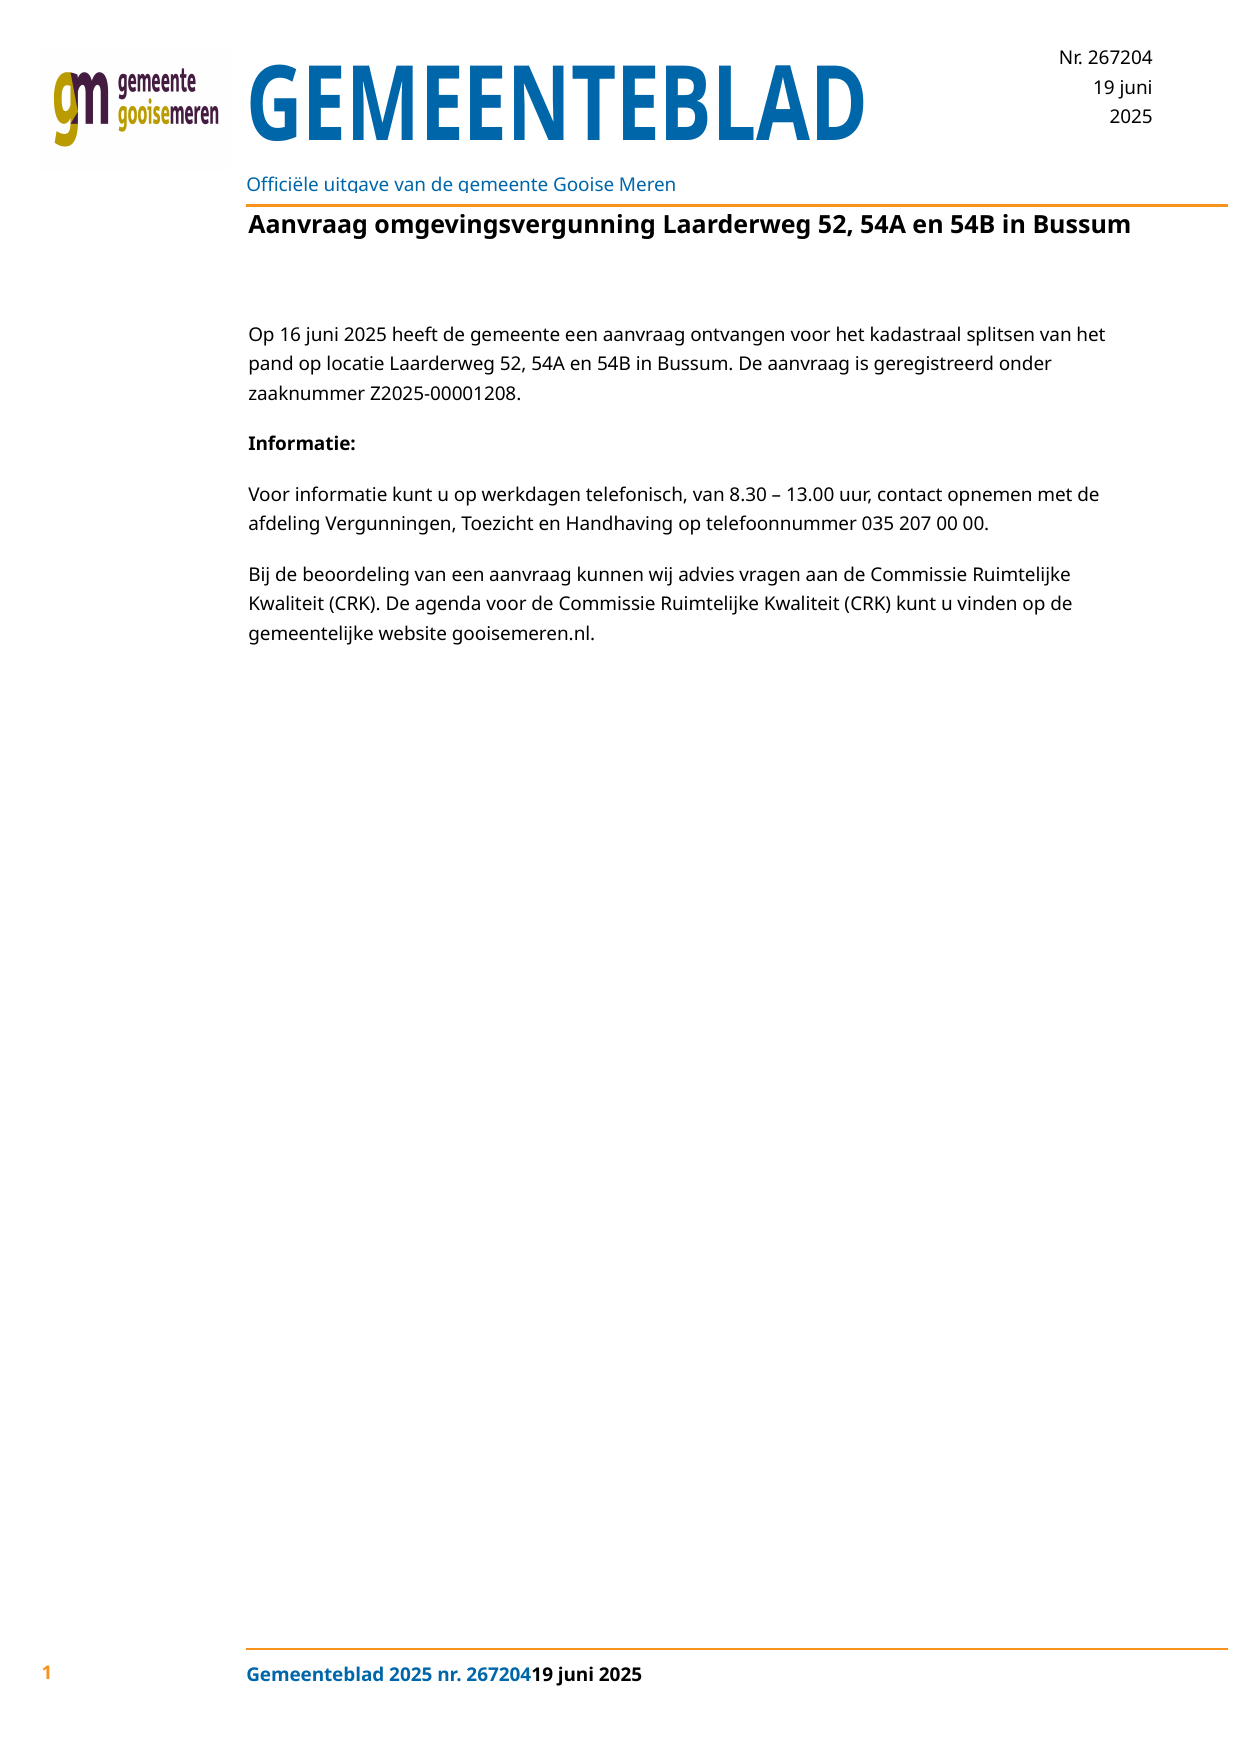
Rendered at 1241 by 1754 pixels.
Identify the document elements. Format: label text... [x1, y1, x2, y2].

picture [41, 47, 231, 172]
text Voor informatie kunt u op werkdagen telefonisch, van 8.30 – 13.00 uur, contact opnemen met de afdeling Vergunningen, Toezicht en Handhaving op telefoonnummer 035 207 00 00. [248, 481, 1152, 536]
text Op 16 juni 2025 heeft de gemeente een aanvraag ontvangen voor het kadastraal splitsen van het pand op locatie Laarderweg 52, 54A en 54B in Bussum. De aanvraag is geregistreerd onder zaaknummer Z2025-00001208. [248, 321, 1152, 406]
text Informatie: [248, 430, 1152, 456]
text Aanvraag omgevingsvergunning Laarderweg 52, 54A en 54B in Bussum [248, 207, 1152, 241]
text Bij de beoordeling van een aanvraag kunnen wij advies vragen aan de Commissie Ruimtelijke Kwaliteit (CRK). De agenda voor de Commissie Ruimtelijke Kwaliteit (CRK) kunt u vinden op de gemeentelijke website gooisemeren.nl. [248, 561, 1152, 646]
